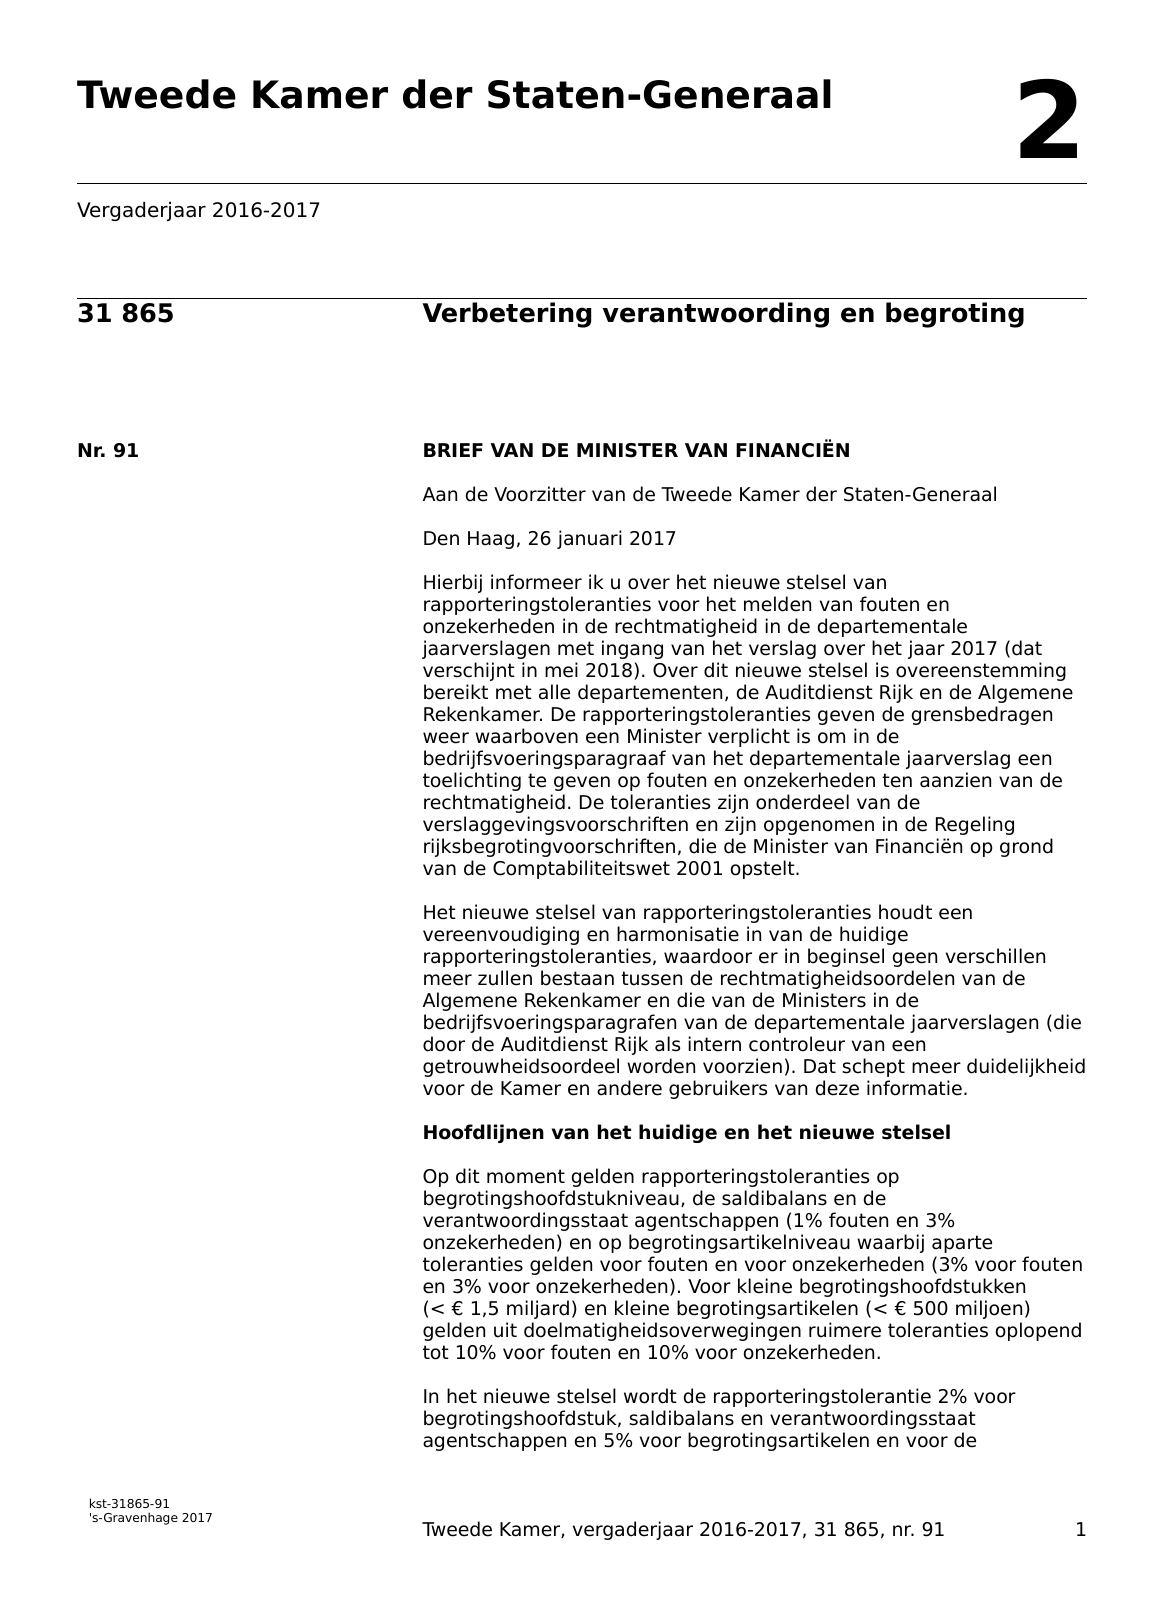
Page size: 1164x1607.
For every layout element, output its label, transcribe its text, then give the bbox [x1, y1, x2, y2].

subtitle 31 865 Verbetering verantwoording en begroting [77, 299, 1087, 329]
text Aan de Voorzitter van de Tweede Kamer der Staten-Generaal [422, 484, 1087, 506]
subtitle Nr. 91 BRIEF VAN DE MINISTER VAN FINANCIËN [77, 440, 1087, 462]
table_header Tweede Kamer der Staten-Generaal [77, 59, 886, 183]
text Het nieuwe stelsel van rapporteringstoleranties houdt een vereenvoudiging en harmonisatie in van de huidige rapporteringstoleranties, waardoor er in beginsel geen verschillen meer zullen bestaan tussen de rechtmatigheidsoordelen van de Algemene Rekenkamer en die van de Ministers in de bedrijfsvoeringsparagrafen van de departementale jaarverslagen (die door de Auditdienst Rijk als intern controleur van een getrouwheidsoordeel worden voorzien). Dat schept meer duidelijkheid voor de Kamer en andere gebruikers van deze informatie. [422, 902, 1087, 1100]
text Den Haag, 26 januari 2017 [422, 528, 1087, 550]
text Hierbij informeer ik u over het nieuwe stelsel van rapporteringstoleranties voor het melden van fouten en onzekerheden in de rechtmatigheid in de departementale jaarverslagen met ingang van het verslag over het jaar 2017 (dat verschijnt in mei 2018). Over dit nieuwe stelsel is overeenstemming bereikt met alle departementen, de Auditdienst Rijk en de Algemene Rekenkamer. De rapporteringstoleranties geven de grensbedragen weer waarboven een Minister verplicht is om in de bedrijfsvoeringsparagraaf van het departementale jaarverslag een toelichting te geven op fouten en onzekerheden ten aanzien van de rechtmatigheid. De toleranties zijn onderdeel van de verslaggevingsvoorschriften en zijn opgenomen in de Regeling rijksbegrotingvoorschriften, die de Minister van Financiën op grond van de Comptabiliteitswet 2001 opstelt. [422, 572, 1087, 880]
table_header 2 [886, 59, 1087, 183]
text 's-Gravenhage 2017 [88, 1511, 323, 1525]
text In het nieuwe stelsel wordt de rapporteringstolerantie 2% voor begrotingshoofdstuk, saldibalans en verantwoordingsstaat agentschappen en 5% voor begrotingsartikelen en voor de [422, 1386, 1087, 1452]
subtitle Hoofdlijnen van het huidige en het nieuwe stelsel [422, 1122, 1087, 1144]
text Op dit moment gelden rapporteringstoleranties op begrotingshoofdstukniveau, de saldibalans en de verantwoordingsstaat agentschappen (1% fouten en 3% onzekerheden) en op begrotingsartikelniveau waarbij aparte toleranties gelden voor fouten en voor onzekerheden (3% voor fouten en 3% voor onzekerheden). Voor kleine begrotingshoofdstukken (< € 1,5 miljard) en kleine begrotingsartikelen (< € 500 miljoen) gelden uit doelmatigheidsoverwegingen ruimere toleranties oplopend tot 10% voor fouten en 10% voor onzekerheden. [422, 1166, 1087, 1364]
table_cell Vergaderjaar 2016-2017 [77, 184, 1087, 298]
text kst-31865-91 [88, 1497, 323, 1511]
